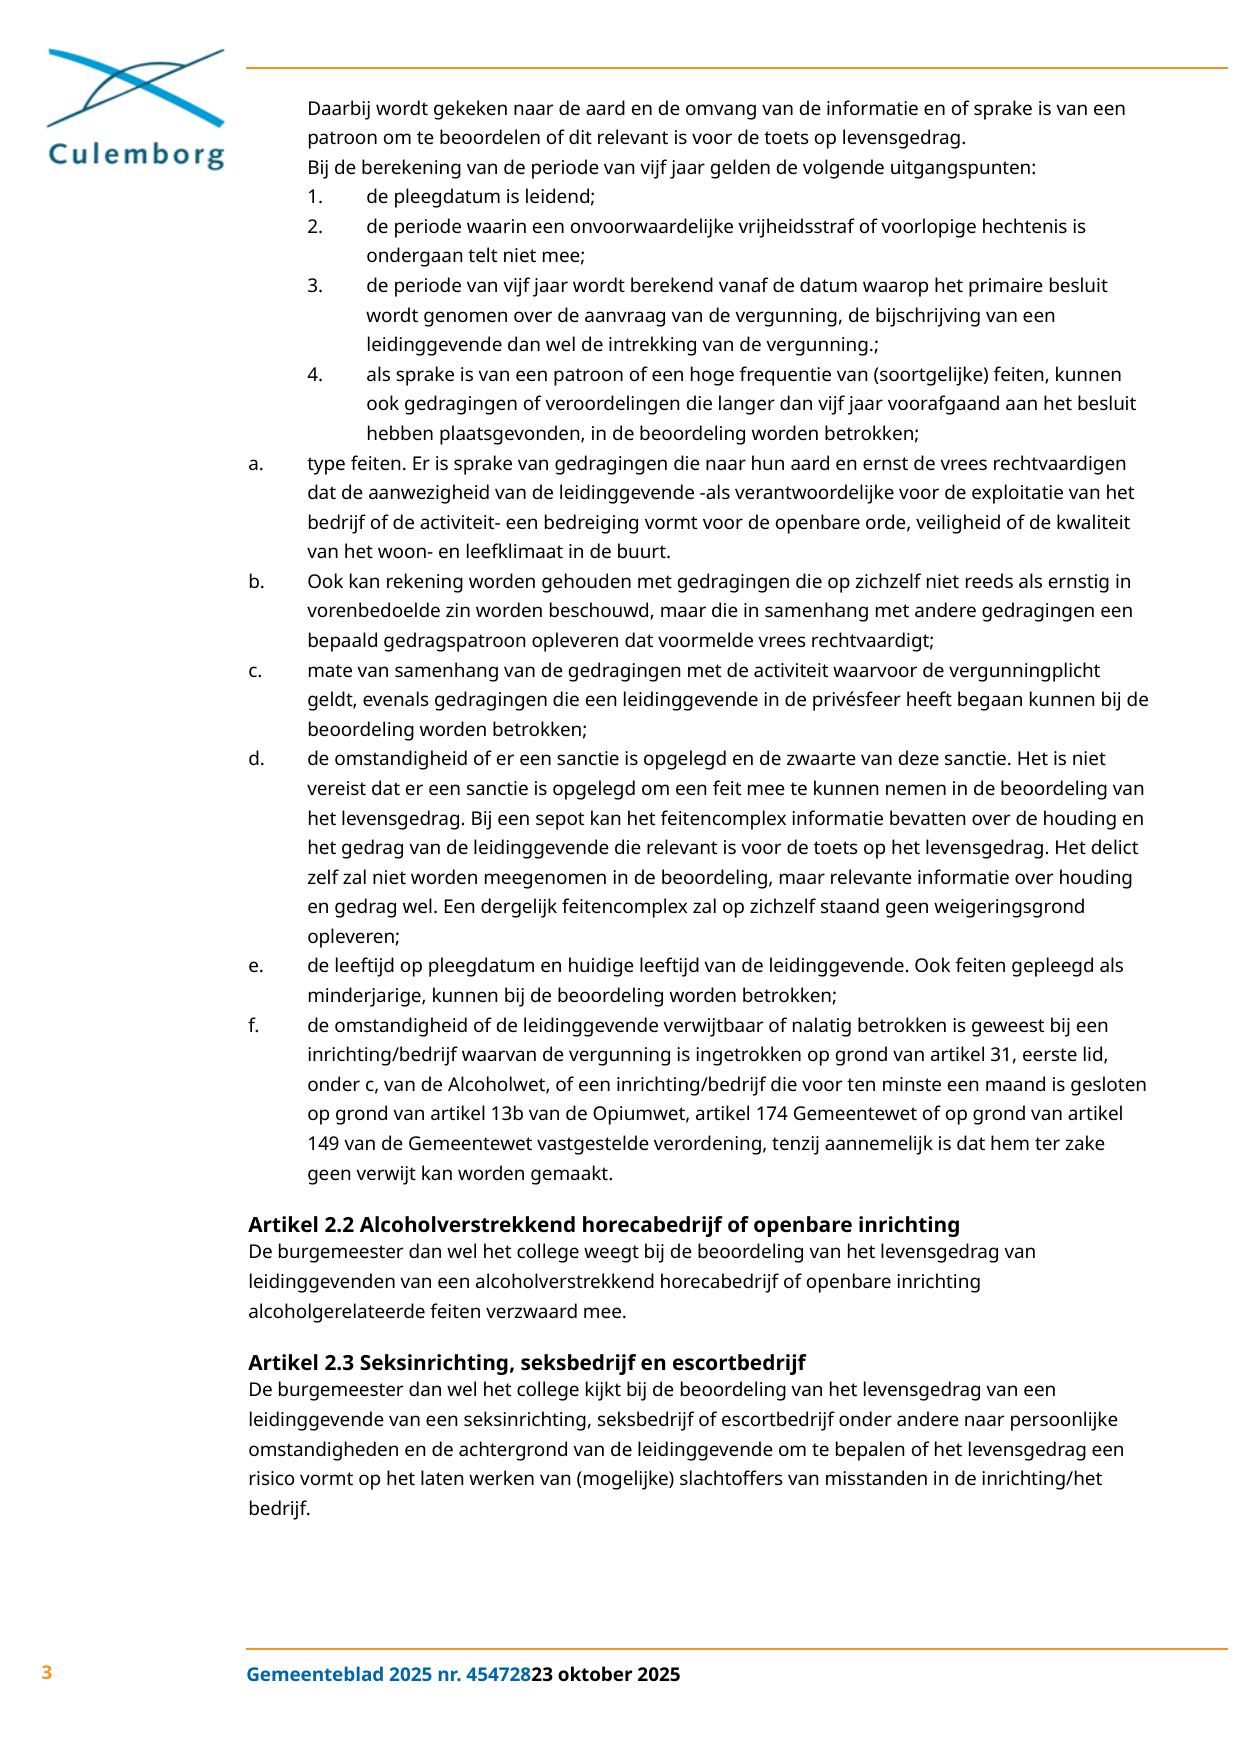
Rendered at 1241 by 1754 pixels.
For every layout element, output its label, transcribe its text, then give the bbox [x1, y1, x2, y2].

text De burgemeester dan wel het college kijkt bij de beoordeling van het levensgedrag van een leidinggevende van een seksinrichting, seksbedrijf of escortbedrijf onder andere naar persoonlijke omstandigheden en de achtergrond van de leidinggevende om te bepalen of het levensgedrag een risico vormt op het laten werken van (mogelijke) slachtoffers van misstanden in de inrichting/het bedrijf. [248, 1377, 1152, 1521]
list de leeftijd op pleegdatum en huidige leeftijd van de leidinggevende. Ook feiten gepleegd als minderjarige, kunnen bij de beoordeling worden betrokken; [248, 953, 1152, 1008]
list Daarbij wordt gekeken naar de aard en de omvang van de informatie en of sprake is van een patroon om te beoordelen of dit relevant is voor de toets op levensgedrag. [248, 95, 1152, 150]
list Bij de berekening van de periode van vijf jaar gelden de volgende uitgangspunten: [248, 154, 1152, 180]
list Ook kan rekening worden gehouden met gedragingen die op zichzelf niet reeds als ernstig in vorenbedoelde zin worden beschouwd, maar die in samenhang met andere gedragingen een bepaald gedragspatroon opleveren dat voormelde vrees rechtvaardigt; [248, 568, 1152, 653]
text Artikel 2.3 Seksinrichting, seksbedrijf en escortbedrijf [248, 1348, 1152, 1377]
list de pleegdatum is leidend; [307, 183, 1152, 209]
list de omstandigheid of de leidinggevende verwijtbaar of nalatig betrokken is geweest bij een inrichting/bedrijf waarvan de vergunning is ingetrokken op grond van artikel 31, eerste lid, onder c, van de Alcoholwet, of een inrichting/bedrijf die voor ten minste een maand is gesloten op grond van artikel 13b van de Opiumwet, artikel 174 Gemeentewet of op grond van artikel 149 van de Gemeentewet vastgestelde verordening, tenzij aannemelijk is dat hem ter zake geen verwijt kan worden gemaakt. [248, 1012, 1152, 1186]
text De burgemeester dan wel het college weegt bij de beoordeling van het levensgedrag van leidinggevenden van een alcoholverstrekkend horecabedrijf of openbare inrichting alcoholgerelateerde feiten verzwaard mee. [248, 1239, 1152, 1323]
text Artikel 2.2 Alcoholverstrekkend horecabedrijf of openbare inrichting [248, 1210, 1152, 1239]
list de periode van vijf jaar wordt berekend vanaf de datum waarop het primaire besluit wordt genomen over de aanvraag van de vergunning, de bijschrijving van een leidinggevende dan wel de intrekking van de vergunning.; [307, 272, 1152, 357]
list de periode waarin een onvoorwaardelijke vrijheidsstraf of voorlopige hechtenis is ondergaan telt niet mee; [307, 213, 1152, 268]
list de omstandigheid of er een sanctie is opgelegd en de zwaarte van deze sanctie. Het is niet vereist dat er een sanctie is opgelegd om een feit mee te kunnen nemen in de beoordeling van het levensgedrag. Bij een sepot kan het feitencomplex informatie bevatten over de houding en het gedrag van de leidinggevende die relevant is voor de toets op het levensgedrag. Het delict zelf zal niet worden meegenomen in de beoordeling, maar relevante informatie over houding en gedrag wel. Een dergelijk feitencomplex zal op zichzelf staand geen weigeringsgrond opleveren; [248, 746, 1152, 949]
list type feiten. Er is sprake van gedragingen die naar hun aard en ernst de vrees rechtvaardigen dat de aanwezigheid van de leidinggevende -als verantwoordelijke voor de exploitatie van het bedrijf of de activiteit- een bedreiging vormt voor de openbare orde, veiligheid of de kwaliteit van het woon- en leefklimaat in de buurt. [248, 450, 1152, 564]
picture [41, 47, 231, 172]
list als sprake is van een patroon of een hoge frequentie van (soortgelijke) feiten, kunnen ook gedragingen of veroordelingen die langer dan vijf jaar voorafgaand aan het besluit hebben plaatsgevonden, in de beoordeling worden betrokken; [307, 361, 1152, 446]
list mate van samenhang van de gedragingen met de activiteit waarvoor de vergunningplicht geldt, evenals gedragingen die een leidinggevende in de privésfeer heeft begaan kunnen bij de beoordeling worden betrokken; [248, 657, 1152, 742]
